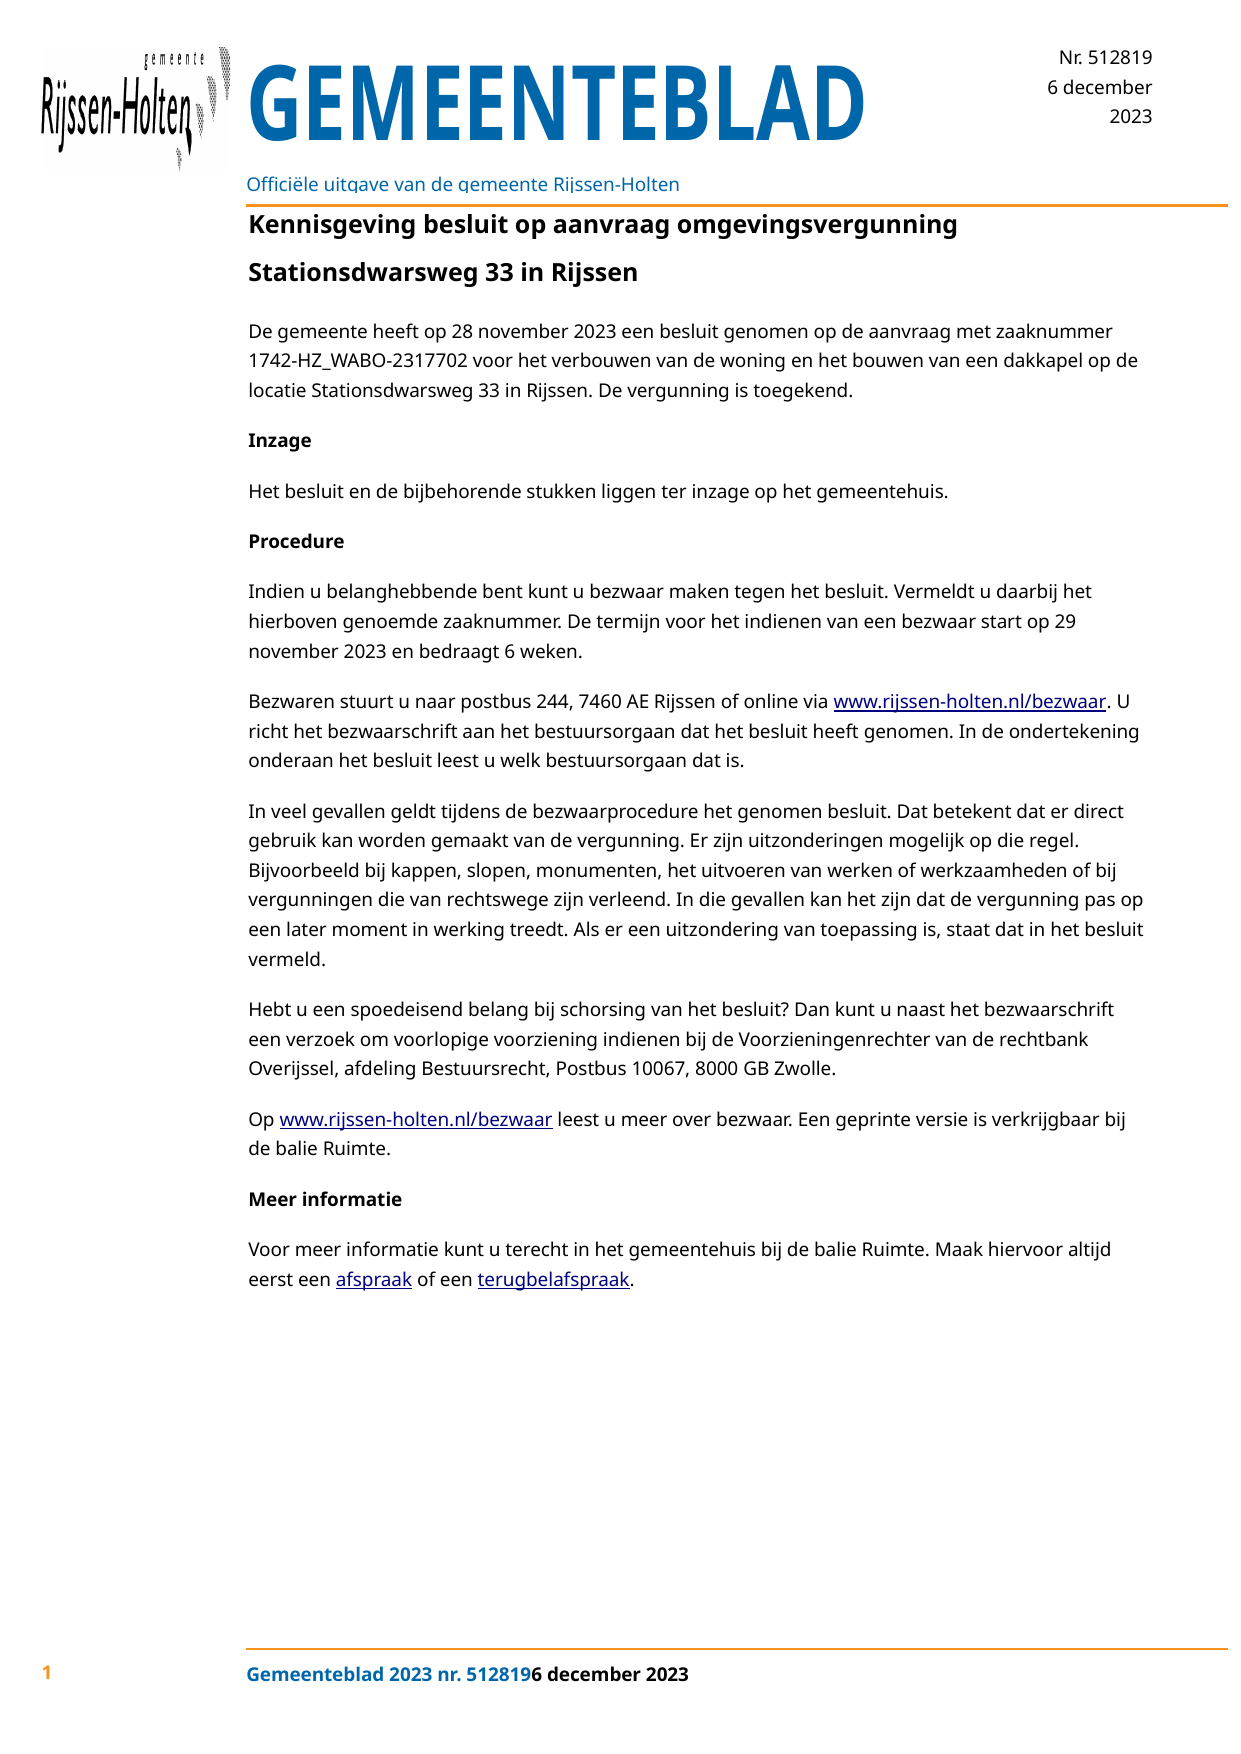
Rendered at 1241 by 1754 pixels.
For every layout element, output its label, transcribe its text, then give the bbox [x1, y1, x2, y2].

text Meer informatie [248, 1186, 1152, 1212]
text Op www.rijssen-holten.nl/bezwaar leest u meer over bezwaar. Een geprinte versie is verkrijgbaar bij de balie Ruimte. [248, 1106, 1152, 1161]
text De gemeente heeft op 28 november 2023 een besluit genomen op de aanvraag met zaaknummer 1742-HZ_WABO-2317702 voor het verbouwen van de woning en het bouwen van een dakkapel op de locatie Stationsdwarsweg 33 in Rijssen. De vergunning is toegekend. [248, 318, 1152, 403]
text Bezwaren stuurt u naar postbus 244, 7460 AE Rijssen of online via www.rijssen-holten.nl/bezwaar. U richt het bezwaarschrift aan het bestuursorgaan dat het besluit heeft genomen. In de ondertekening onderaan het besluit leest u welk bestuursorgaan dat is. [248, 688, 1152, 773]
text Indien u belanghebbende bent kunt u bezwaar maken tegen het besluit. Vermeldt u daarbij het hierboven genoemde zaaknummer. De termijn voor het indienen van een bezwaar start op 29 november 2023 en bedraagt 6 weken. [248, 579, 1152, 664]
text Voor meer informatie kunt u terecht in het gemeentehuis bij de balie Ruimte. Maak hiervoor altijd eerst een afspraak of een terugbelafspraak. [248, 1236, 1152, 1292]
text Het besluit en de bijbehorende stukken liggen ter inzage op het gemeentehuis. [248, 478, 1152, 504]
picture [41, 47, 231, 172]
text Procedure [248, 528, 1152, 554]
text Inzage [248, 427, 1152, 453]
text Hebt u een spoedeisend belang bij schorsing van het besluit? Dan kunt u naast het bezwaarschrift een verzoek om voorlopige voorziening indienen bij de Voorzieningenrechter van de rechtbank Overijssel, afdeling Bestuursrecht, Postbus 10067, 8000 GB Zwolle. [248, 996, 1152, 1081]
text In veel gevallen geldt tijdens de bezwaarprocedure het genomen besluit. Dat betekent dat er direct gebruik kan worden gemaakt van de vergunning. Er zijn uitzonderingen mogelijk op die regel. Bijvoorbeeld bij kappen, slopen, monumenten, het uitvoeren van werken of werkzaamheden of bij vergunningen die van rechtswege zijn verleend. In die gevallen kan het zijn dat de vergunning pas op een later moment in werking treedt. Als er een uitzondering van toepassing is, staat dat in het besluit vermeld. [248, 798, 1152, 972]
text Kennisgeving besluit op aanvraag omgevingsvergunning Stationsdwarsweg 33 in Rijssen [248, 207, 1152, 288]
